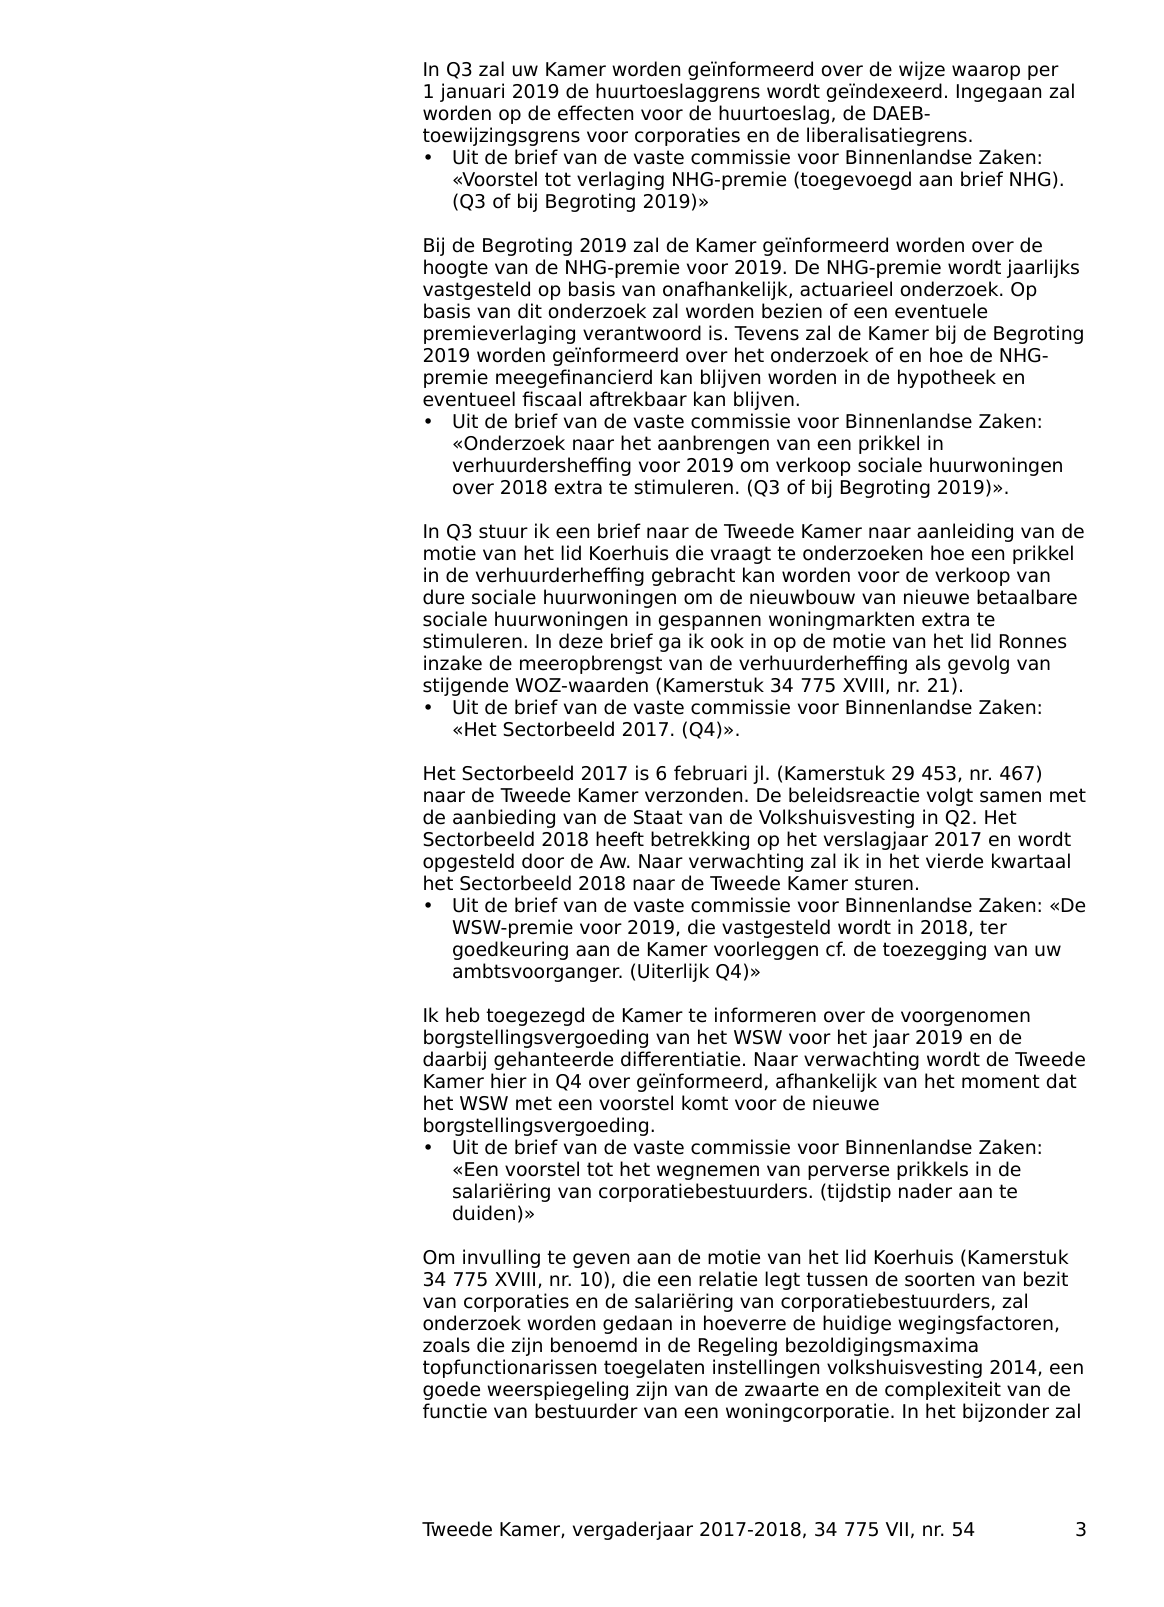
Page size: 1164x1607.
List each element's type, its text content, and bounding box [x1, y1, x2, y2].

text Om invulling te geven aan de motie van het lid Koerhuis (Kamerstuk 34 775 XVIII, nr. 10), die een relatie legt tussen de soorten van bezit van corporaties en de salariëring van corporatiebestuurders, zal onderzoek worden gedaan in hoeverre de huidige wegingsfactoren, zoals die zijn benoemd in de Regeling bezoldigingsmaxima topfunctionarissen toegelaten instellingen volkshuisvesting 2014, een goede weerspiegeling zijn van de zwaarte en de complexiteit van de functie van bestuurder van een woningcorporatie. In het bijzonder zal [422, 1247, 1087, 1423]
text • Uit de brief van de vaste commissie voor Binnenlandse Zaken: «Het Sectorbeeld 2017. (Q4)». [422, 697, 1087, 741]
text In Q3 stuur ik een brief naar de Tweede Kamer naar aanleiding van de motie van het lid Koerhuis die vraagt te onderzoeken hoe een prikkel in de verhuurderheffing gebracht kan worden voor de verkoop van dure sociale huurwoningen om de nieuwbouw van nieuwe betaalbare sociale huurwoningen in gespannen woningmarkten extra te stimuleren. In deze brief ga ik ook in op de motie van het lid Ronnes inzake de meeropbrengst van de verhuurderheffing als gevolg van stijgende WOZ-waarden (Kamerstuk 34 775 XVIII, nr. 21). [422, 521, 1087, 697]
text Ik heb toegezegd de Kamer te informeren over de voorgenomen borgstellingsvergoeding van het WSW voor het jaar 2019 en de daarbij gehanteerde differentiatie. Naar verwachting wordt de Tweede Kamer hier in Q4 over geïnformeerd, afhankelijk van het moment dat het WSW met een voorstel komt voor de nieuwe borgstellingsvergoeding. [422, 1005, 1087, 1137]
text • Uit de brief van de vaste commissie voor Binnenlandse Zaken: «Onderzoek naar het aanbrengen van een prikkel in verhuurdersheffing voor 2019 om verkoop sociale huurwoningen over 2018 extra te stimuleren. (Q3 of bij Begroting 2019)». [422, 411, 1087, 499]
text • Uit de brief van de vaste commissie voor Binnenlandse Zaken: «De WSW-premie voor 2019, die vastgesteld wordt in 2018, ter goedkeuring aan de Kamer voorleggen cf. de toezegging van uw ambtsvoorganger. (Uiterlijk Q4)» [422, 895, 1087, 983]
text • Uit de brief van de vaste commissie voor Binnenlandse Zaken: «Voorstel tot verlaging NHG-premie (toegevoegd aan brief NHG). (Q3 of bij Begroting 2019)» [422, 147, 1087, 213]
text Het Sectorbeeld 2017 is 6 februari jl. (Kamerstuk 29 453, nr. 467) naar de Tweede Kamer verzonden. De beleidsreactie volgt samen met de aanbieding van de Staat van de Volkshuisvesting in Q2. Het Sectorbeeld 2018 heeft betrekking op het verslagjaar 2017 en wordt opgesteld door de Aw. Naar verwachting zal ik in het vierde kwartaal het Sectorbeeld 2018 naar de Tweede Kamer sturen. [422, 763, 1087, 895]
text Bij de Begroting 2019 zal de Kamer geïnformeerd worden over de hoogte van de NHG-premie voor 2019. De NHG-premie wordt jaarlijks vastgesteld op basis van onafhankelijk, actuarieel onderzoek. Op basis van dit onderzoek zal worden bezien of een eventuele premieverlaging verantwoord is. Tevens zal de Kamer bij de Begroting 2019 worden geïnformeerd over het onderzoek of en hoe de NHG-premie meegefinancierd kan blijven worden in de hypotheek en eventueel fiscaal aftrekbaar kan blijven. [422, 235, 1087, 411]
text In Q3 zal uw Kamer worden geïnformeerd over de wijze waarop per 1 januari 2019 de huurtoeslaggrens wordt geïndexeerd. Ingegaan zal worden op de effecten voor de huurtoeslag, de DAEB-toewijzingsgrens voor corporaties en de liberalisatiegrens. [422, 59, 1087, 147]
text • Uit de brief van de vaste commissie voor Binnenlandse Zaken: «Een voorstel tot het wegnemen van perverse prikkels in de salariëring van corporatiebestuurders. (tijdstip nader aan te duiden)» [422, 1137, 1087, 1225]
